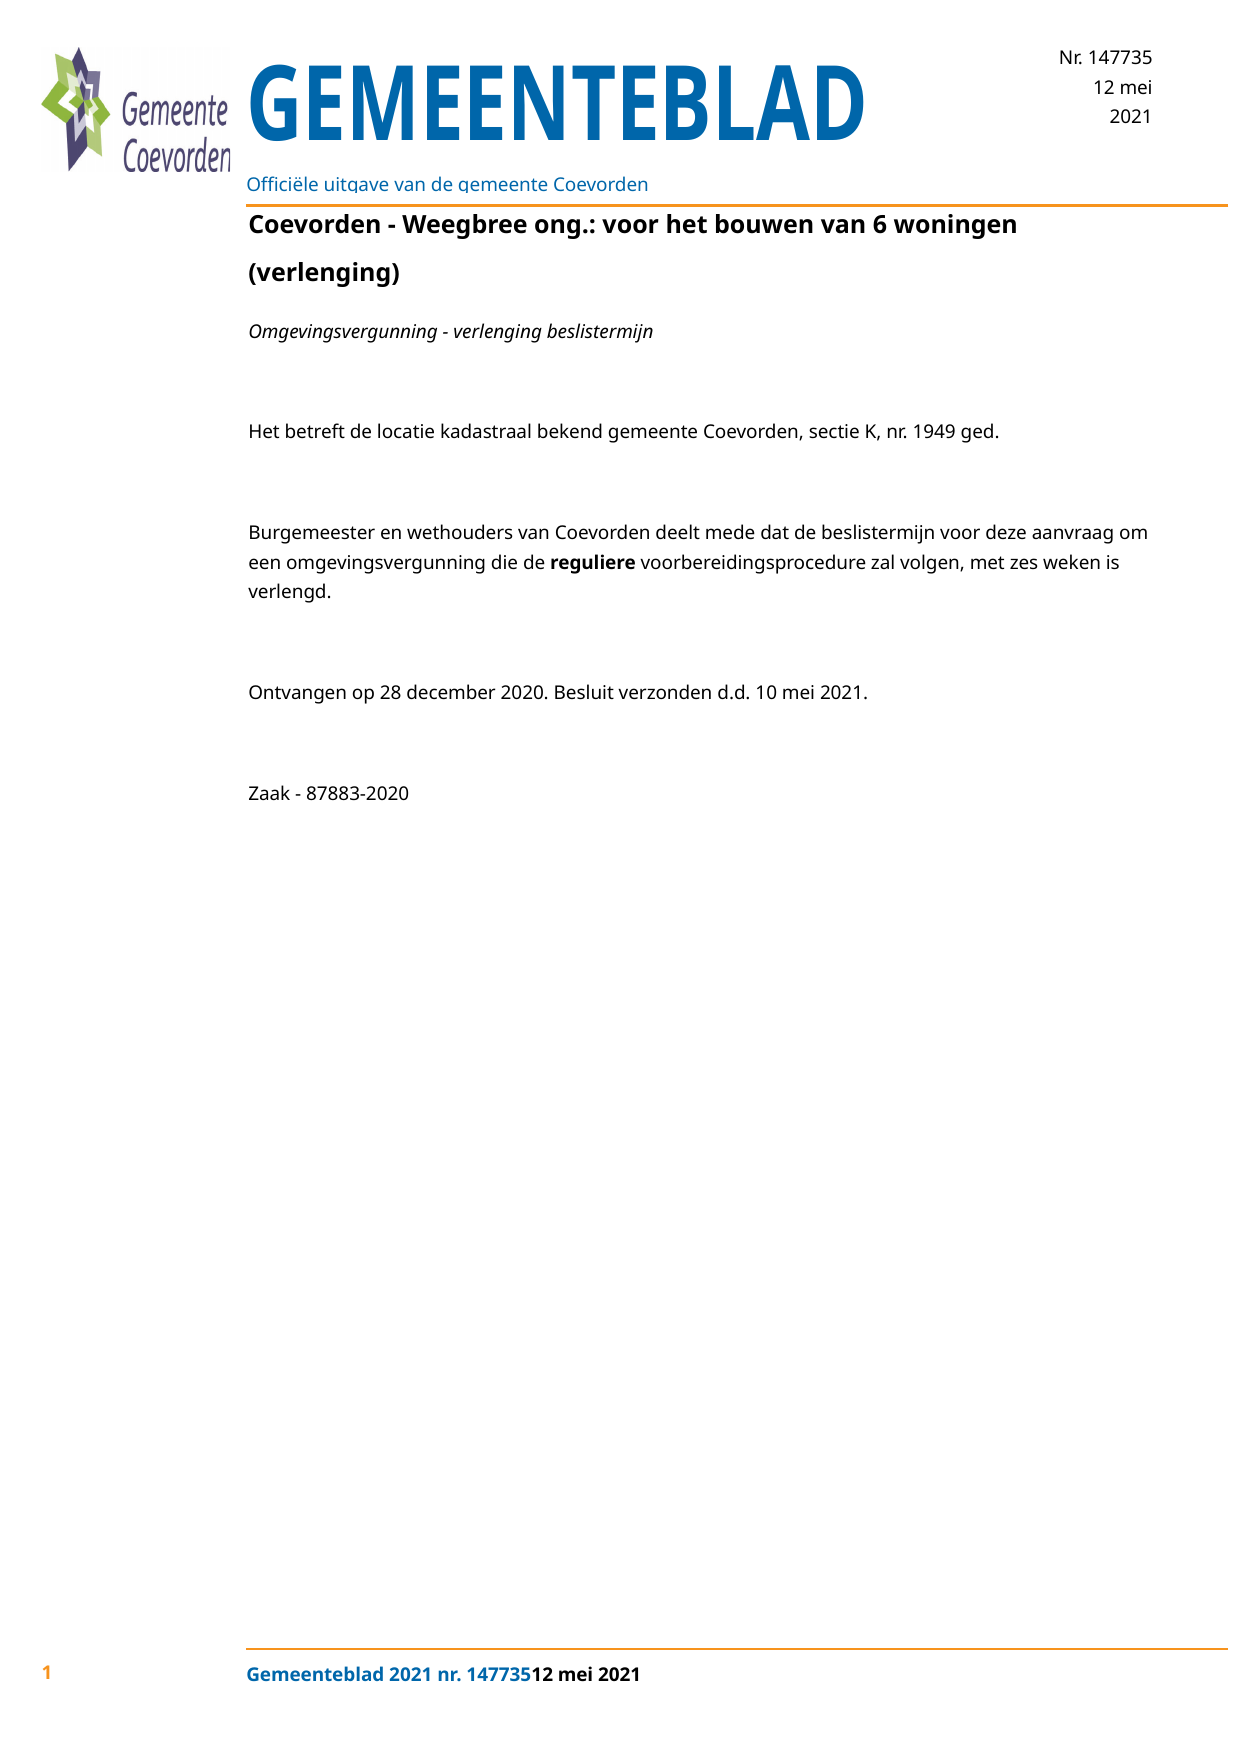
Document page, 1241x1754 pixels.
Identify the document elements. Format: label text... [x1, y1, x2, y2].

text Omgevingsvergunning - verlenging beslistermijn [248, 318, 1152, 344]
text Zaak - 87883-2020 [248, 780, 1152, 806]
text Ontvangen op 28 december 2020. Besluit verzonden d.d. 10 mei 2021. [248, 679, 1152, 705]
text Burgemeester en wethouders van Coevorden deelt mede dat de beslistermijn voor deze aanvraag om een omgevingsvergunning die de reguliere voorbereidingsprocedure zal volgen, met zes weken is verlengd. [248, 519, 1152, 604]
picture [41, 47, 231, 172]
text Coevorden - Weegbree ong.: voor het bouwen van 6 woningen (verlenging) [248, 207, 1152, 288]
text Het betreft de locatie kadastraal bekend gemeente Coevorden, sectie K, nr. 1949 ged. [248, 419, 1152, 444]
